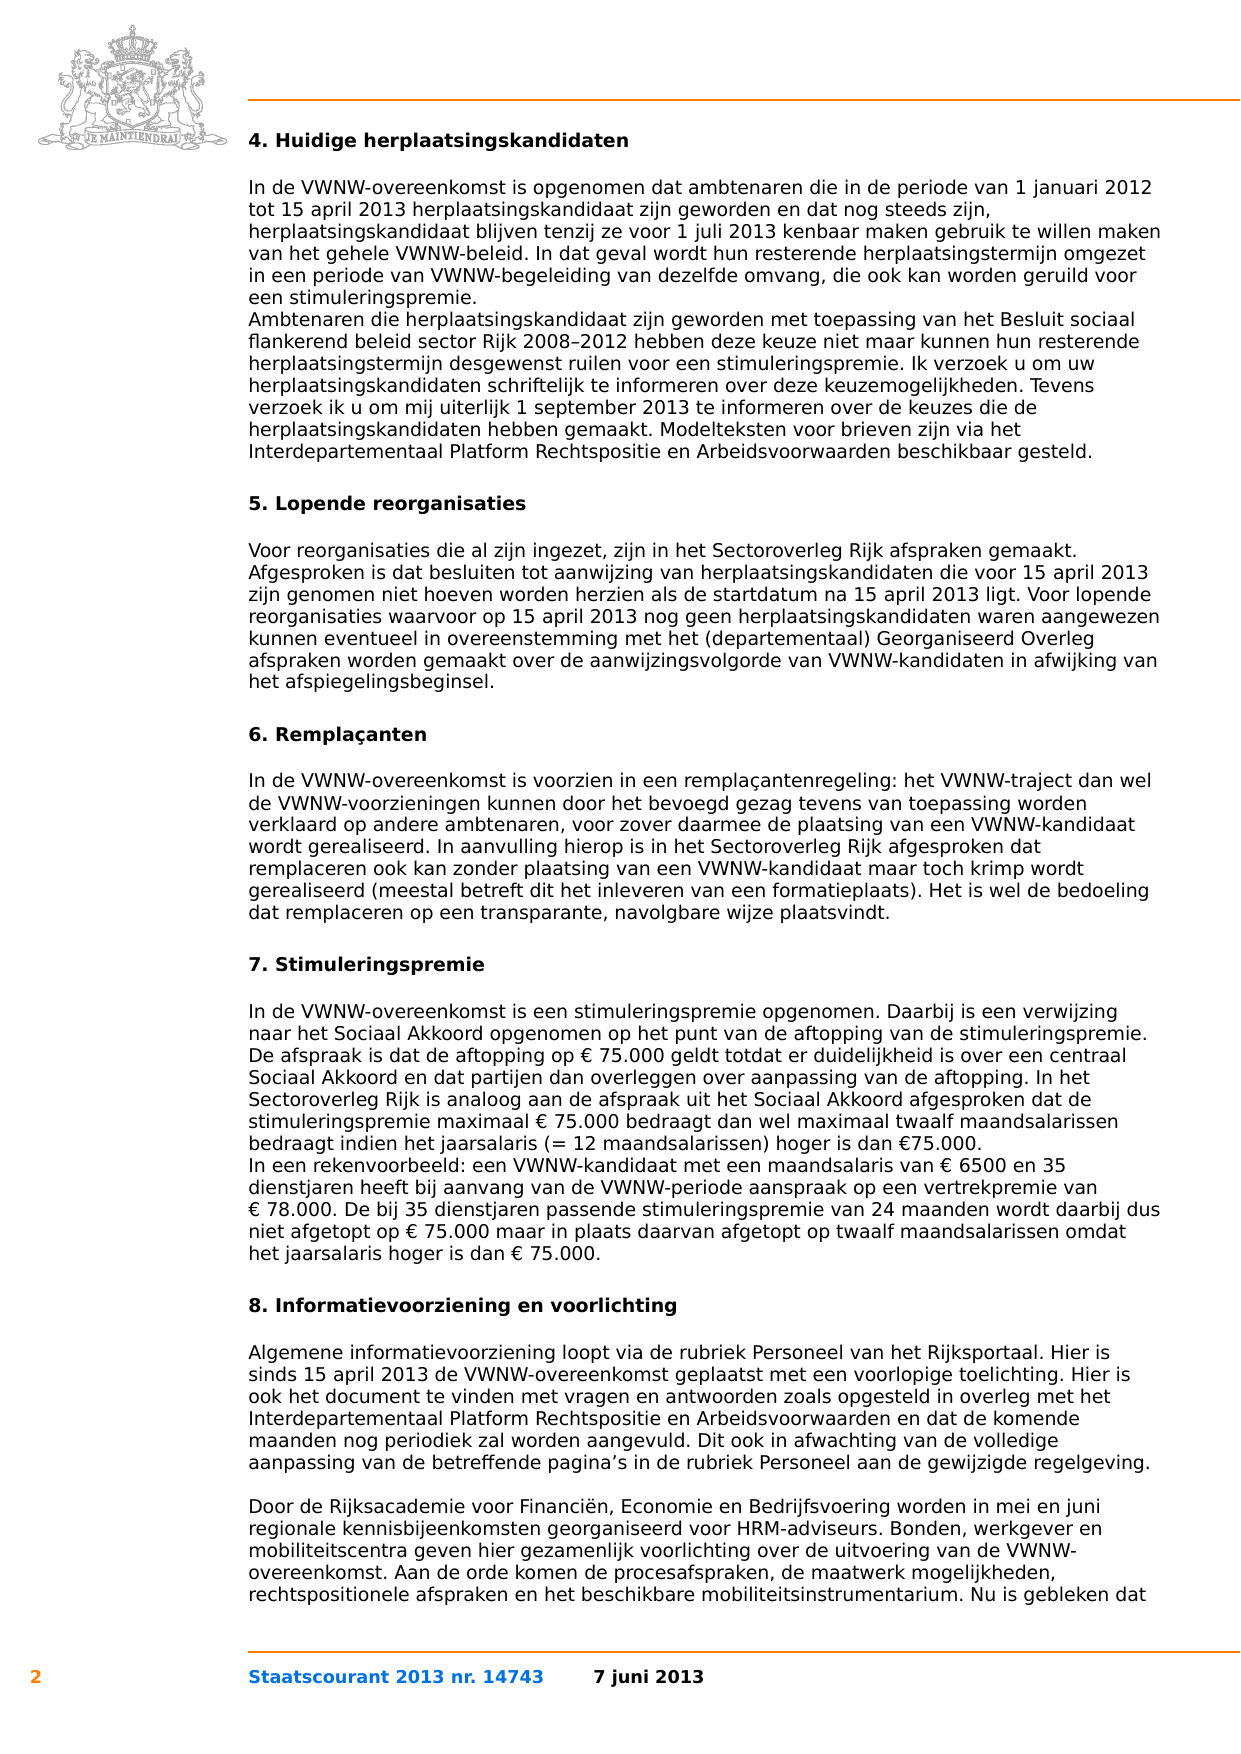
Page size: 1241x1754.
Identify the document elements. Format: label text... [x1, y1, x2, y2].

text Ambtenaren die herplaatsingskandidaat zijn geworden met toepassing van het Besluit sociaal flankerend beleid sector Rijk 2008–2012 hebben deze keuze niet maar kunnen hun resterende herplaatsingstermijn desgewenst ruilen voor een stimuleringspremie. Ik verzoek u om uw herplaatsingskandidaten schriftelijk te informeren over deze keuzemogelijkheden. Tevens verzoek ik u om mij uiterlijk 1 september 2013 te informeren over de keuzes die de herplaatsingskandidaten hebben gemaakt. Modelteksten voor brieven zijn via het Interdepartementaal Platform Rechtspositie en Arbeidsvoorwaarden beschikbaar gesteld. [248, 309, 1163, 463]
subtitle 8. Informatievoorziening en voorlichting [248, 1295, 1163, 1317]
text In de VWNW-overeenkomst is voorzien in een remplaçantenregeling: het VWNW-traject dan wel de VWNW-voorzieningen kunnen door het bevoegd gezag tevens van toepassing worden verklaard op andere ambtenaren, voor zover daarmee de plaatsing van een VWNW-kandidaat wordt gerealiseerd. In aanvulling hierop is in het Sectoroverleg Rijk afgesproken dat remplaceren ook kan zonder plaatsing van een VWNW-kandidaat maar toch krimp wordt gerealiseerd (meestal betreft dit het inleveren van een formatieplaats). Het is wel de bedoeling dat remplaceren op een transparante, navolgbare wijze plaatsvindt. [248, 770, 1163, 924]
subtitle 6. Remplaçanten [248, 723, 1163, 745]
text Voor reorganisaties die al zijn ingezet, zijn in het Sectoroverleg Rijk afspraken gemaakt. Afgesproken is dat besluiten tot aanwijzing van herplaatsingskandidaten die voor 15 april 2013 zijn genomen niet hoeven worden herzien als de startdatum na 15 april 2013 ligt. Voor lopende reorganisaties waarvoor op 15 april 2013 nog geen herplaatsingskandidaten waren aangewezen kunnen eventueel in overeenstemming met het (departementaal) Georganiseerd Overleg afspraken worden gemaakt over de aanwijzingsvolgorde van VWNW-kandidaten in afwijking van het afspiegelingsbeginsel. [248, 539, 1163, 693]
picture [38, 25, 227, 150]
text Algemene informatievoorziening loopt via de rubriek Personeel van het Rijksportaal. Hier is sinds 15 april 2013 de VWNW-overeenkomst geplaatst met een voorlopige toelichting. Hier is ook het document te vinden met vragen en antwoorden zoals opgesteld in overleg met het Interdepartementaal Platform Rechtspositie en Arbeidsvoorwaarden en dat de komende maanden nog periodiek zal worden aangevuld. Dit ook in afwachting van de volledige aanpassing van de betreffende pagina’s in de rubriek Personeel aan de gewijzigde regelgeving. [248, 1342, 1163, 1474]
text In een rekenvoorbeeld: een VWNW-kandidaat met een maandsalaris van € 6500 en 35 dienstjaren heeft bij aanvang van de VWNW-periode aanspraak op een vertrekpremie van € 78.000. De bij 35 dienstjaren passende stimuleringspremie van 24 maanden wordt daarbij dus niet afgetopt op € 75.000 maar in plaats daarvan afgetopt op twaalf maandsalarissen omdat het jaarsalaris hoger is dan € 75.000. [248, 1155, 1163, 1265]
text Door de Rijksacademie voor Financiën, Economie en Bedrijfsvoering worden in mei en juni regionale kennisbijeenkomsten georganiseerd voor HRM-adviseurs. Bonden, werkgever en mobiliteitscentra geven hier gezamenlijk voorlichting over de uitvoering van de VWNW-overeenkomst. Aan de orde komen de procesafspraken, de maatwerk mogelijkheden, rechtspositionele afspraken en het beschikbare mobiliteitsinstrumentarium. Nu is gebleken dat [248, 1496, 1163, 1606]
subtitle 4. Huidige herplaatsingskandidaten [248, 130, 1163, 152]
text In de VWNW-overeenkomst is een stimuleringspremie opgenomen. Daarbij is een verwijzing naar het Sociaal Akkoord opgenomen op het punt van de aftopping van de stimuleringspremie. De afspraak is dat de aftopping op € 75.000 geldt totdat er duidelijkheid is over een centraal Sociaal Akkoord en dat partijen dan overleggen over aanpassing van de aftopping. In het Sectoroverleg Rijk is analoog aan de afspraak uit het Sociaal Akkoord afgesproken dat de stimuleringspremie maximaal € 75.000 bedraagt dan wel maximaal twaalf maandsalarissen bedraagt indien het jaarsalaris (= 12 maandsalarissen) hoger is dan €75.000. [248, 1001, 1163, 1155]
subtitle 5. Lopende reorganisaties [248, 493, 1163, 514]
subtitle 7. Stimuleringspremie [248, 954, 1163, 976]
text In de VWNW-overeenkomst is opgenomen dat ambtenaren die in de periode van 1 januari 2012 tot 15 april 2013 herplaatsingskandidaat zijn geworden en dat nog steeds zijn, herplaatsingskandidaat blijven tenzij ze voor 1 juli 2013 kenbaar maken gebruik te willen maken van het gehele VWNW-beleid. In dat geval wordt hun resterende herplaatsingstermijn omgezet in een periode van VWNW-begeleiding van dezelfde omvang, die ook kan worden geruild voor een stimuleringspremie. [248, 177, 1163, 309]
